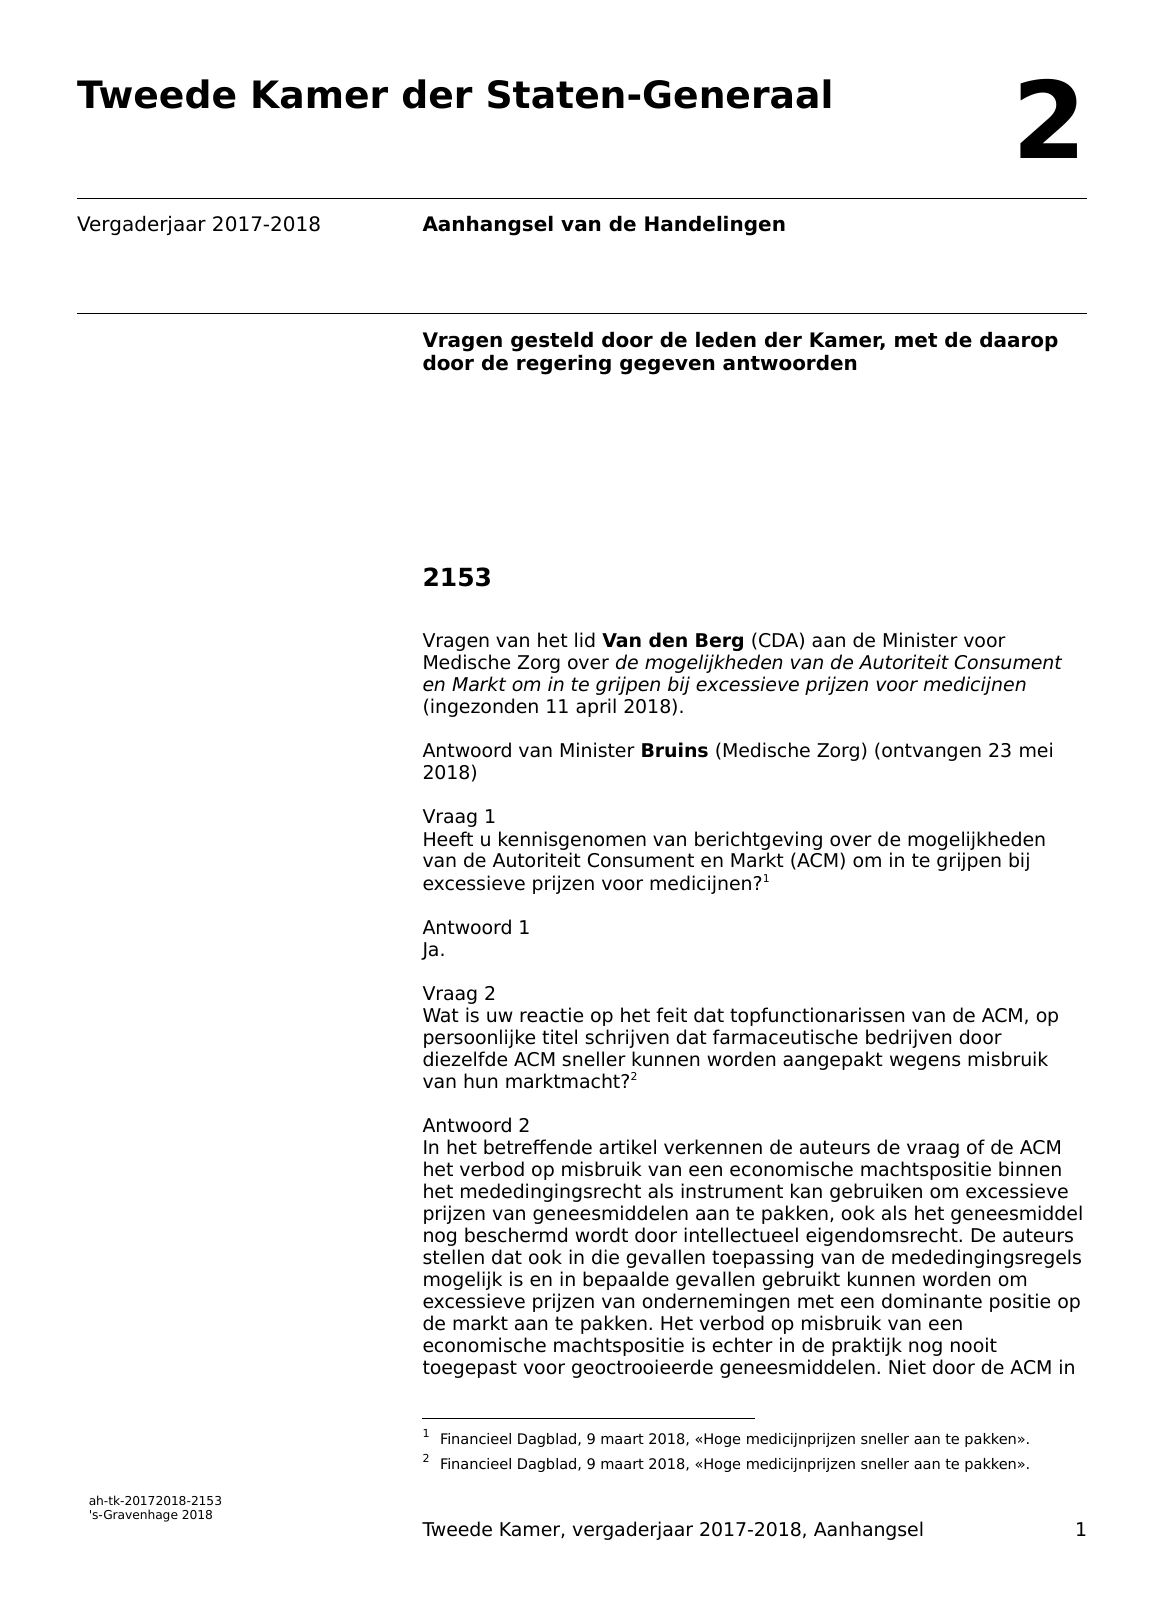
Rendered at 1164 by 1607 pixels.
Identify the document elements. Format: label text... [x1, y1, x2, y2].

table_cell [77, 314, 422, 375]
text ah-tk-20172018-2153 [88, 1494, 323, 1508]
text Vragen van het lid Van den Berg (CDA) aan de Minister voor Medische Zorg over de mogelijkheden van de Autoriteit Consument en Markt om in te grijpen bij excessieve prijzen voor medicijnen (ingezonden 11 april 2018). [422, 630, 1087, 718]
text Vraag 1 [422, 806, 1087, 828]
text 's-Gravenhage 2018 [88, 1508, 323, 1522]
table_header Tweede Kamer der Staten-Generaal [77, 59, 886, 198]
text Antwoord 2 [422, 1115, 1087, 1137]
text Wat is uw reactie op het feit dat topfunctionarissen van de ACM, op persoonlijke titel schrijven dat farmaceutische bedrijven door diezelfde ACM sneller kunnen worden aangepakt wegens misbruik van hun marktmacht? [422, 1005, 1087, 1093]
text In het betreffende artikel verkennen de auteurs de vraag of de ACM het verbod op misbruik van een economische machtspositie binnen het mededingingsrecht als instrument kan gebruiken om excessieve prijzen van geneesmiddelen aan te pakken, ook als het geneesmiddel nog beschermd wordt door intellectueel eigendomsrecht. De auteurs stellen dat ook in die gevallen toepassing van de mededingingsregels mogelijk is en in bepaalde gevallen gebruikt kunnen worden om excessieve prijzen van ondernemingen met een dominante positie op de markt aan te pakken. Het verbod op misbruik van een economische machtspositie is echter in de praktijk nog nooit toegepast voor geoctrooieerde geneesmiddelen. Niet door de ACM in [422, 1137, 1087, 1378]
text Vraag 2 [422, 983, 1087, 1005]
text Heeft u kennisgenomen van berichtgeving over de mogelijkheden van de Autoriteit Consument en Markt (ACM) om in te grijpen bij excessieve prijzen voor medicijnen? [422, 828, 1087, 894]
text Financieel Dagblad, 9 maart 2018, «Hoge medicijnprijzen sneller aan te pakken». [422, 1452, 1087, 1474]
table_cell Vragen gesteld door de leden der Kamer, met de daarop door de regering gegeven antwoorden [422, 314, 1087, 375]
table_cell Vergaderjaar 2017-2018 [77, 199, 422, 313]
text Ja. [422, 938, 1087, 961]
table_cell Aanhangsel van de Handelingen [422, 199, 1087, 313]
text Antwoord van Minister Bruins (Medische Zorg) (ontvangen 23 mei 2018) [422, 740, 1087, 784]
text Antwoord 1 [422, 917, 1087, 938]
table_header 2 [886, 59, 1087, 198]
text 2153 [422, 563, 1087, 592]
text Financieel Dagblad, 9 maart 2018, «Hoge medicijnprijzen sneller aan te pakken». [422, 1427, 1087, 1449]
